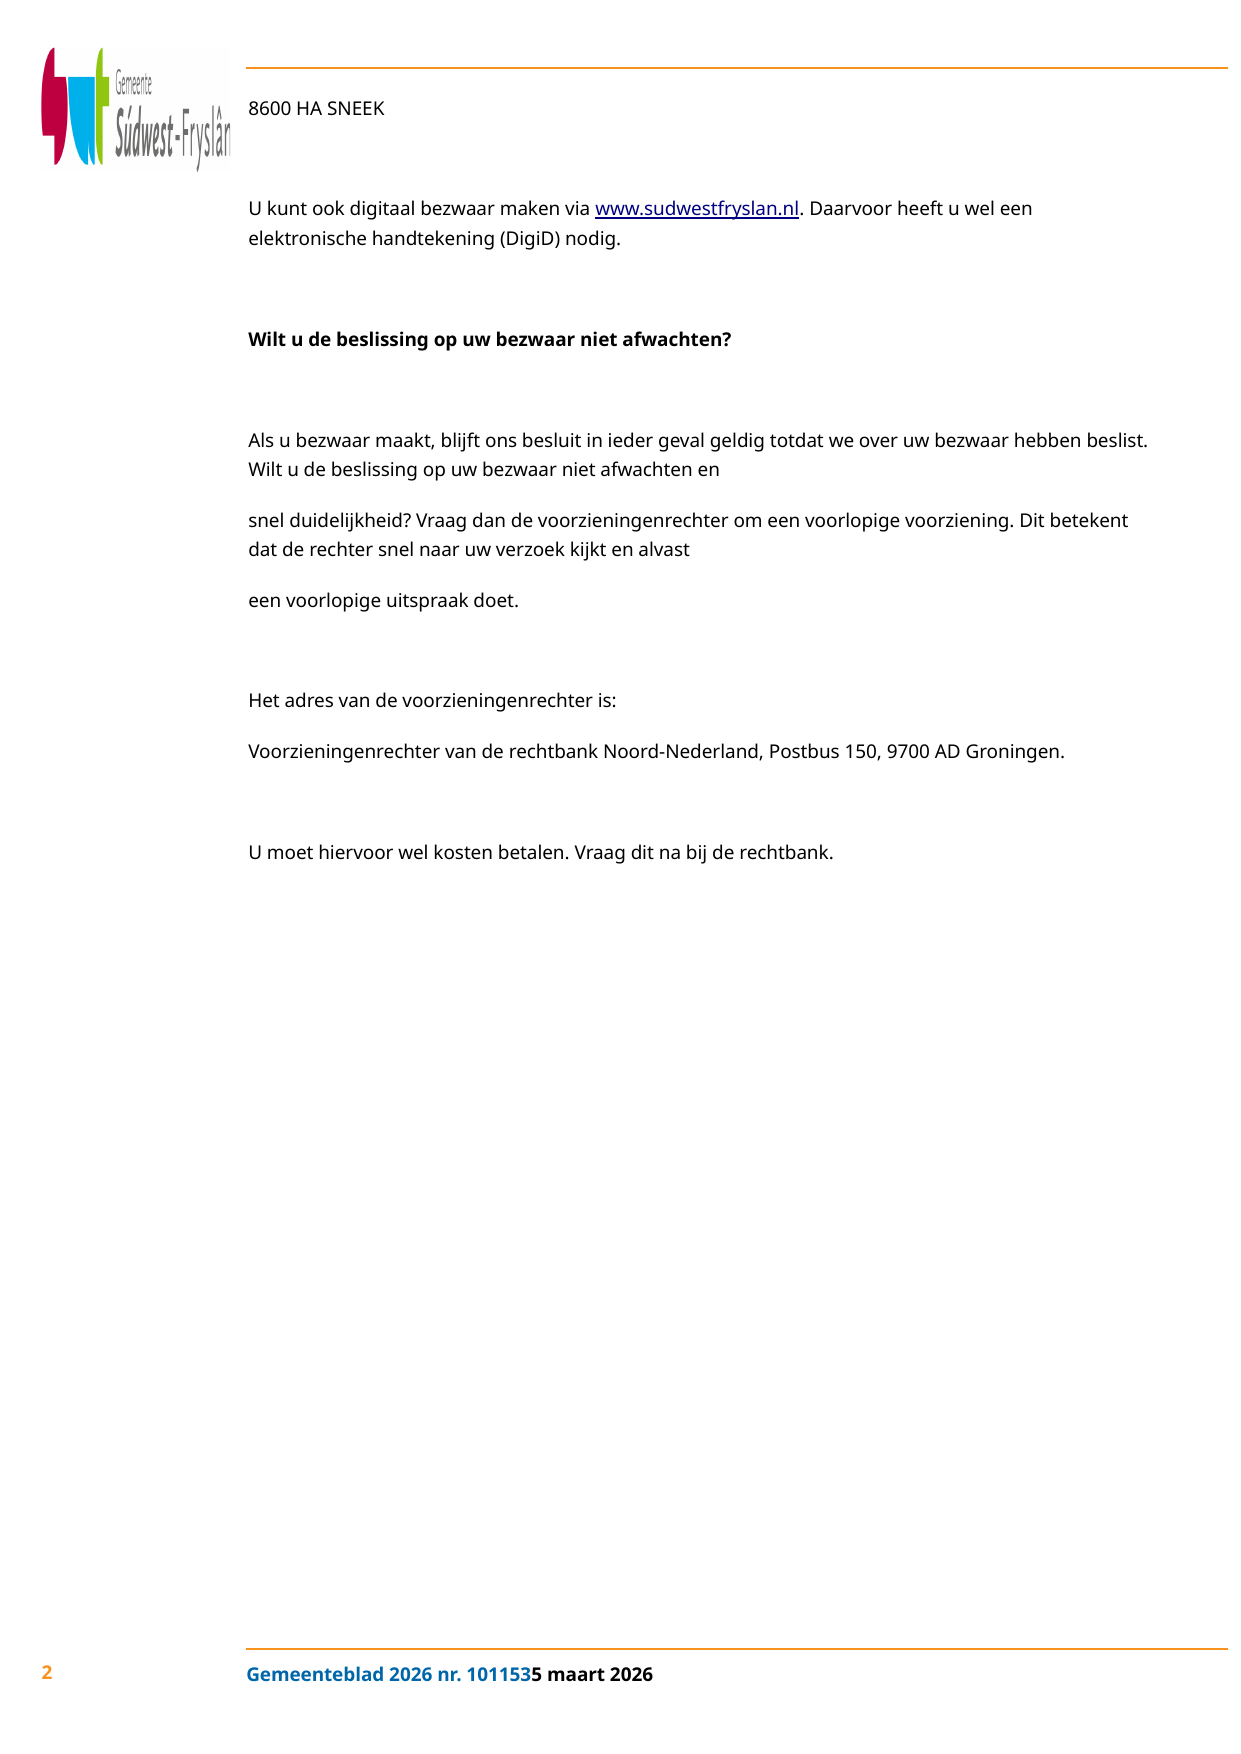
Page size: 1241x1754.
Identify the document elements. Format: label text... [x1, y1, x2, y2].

text Het adres van de voorzieningenrechter is: [248, 688, 1152, 713]
text Wilt u de beslissing op uw bezwaar niet afwachten? [248, 326, 1152, 352]
text U moet hiervoor wel kosten betalen. Vraag dit na bij de rechtbank. [248, 839, 1152, 865]
text Voorzieningenrechter van de rechtbank Noord-Nederland, Postbus 150, 9700 AD Groningen. [248, 738, 1152, 764]
text 8600 HA SNEEK [248, 95, 1152, 121]
text een voorlopige uitspraak doet. [248, 587, 1152, 613]
text U kunt ook digitaal bezwaar maken via www.sudwestfryslan.nl. Daarvoor heeft u wel een elektronische handtekening (DigiD) nodig. [248, 196, 1152, 251]
text Als u bezwaar maakt, blijft ons besluit in ieder geval geldig totdat we over uw bezwaar hebben beslist. Wilt u de beslissing op uw bezwaar niet afwachten en [248, 427, 1152, 482]
picture [41, 47, 231, 172]
text snel duidelijkheid? Vraag dan de voorzieningenrechter om een voorlopige voorziening. Dit betekent dat de rechter snel naar uw verzoek kijkt en alvast [248, 507, 1152, 562]
